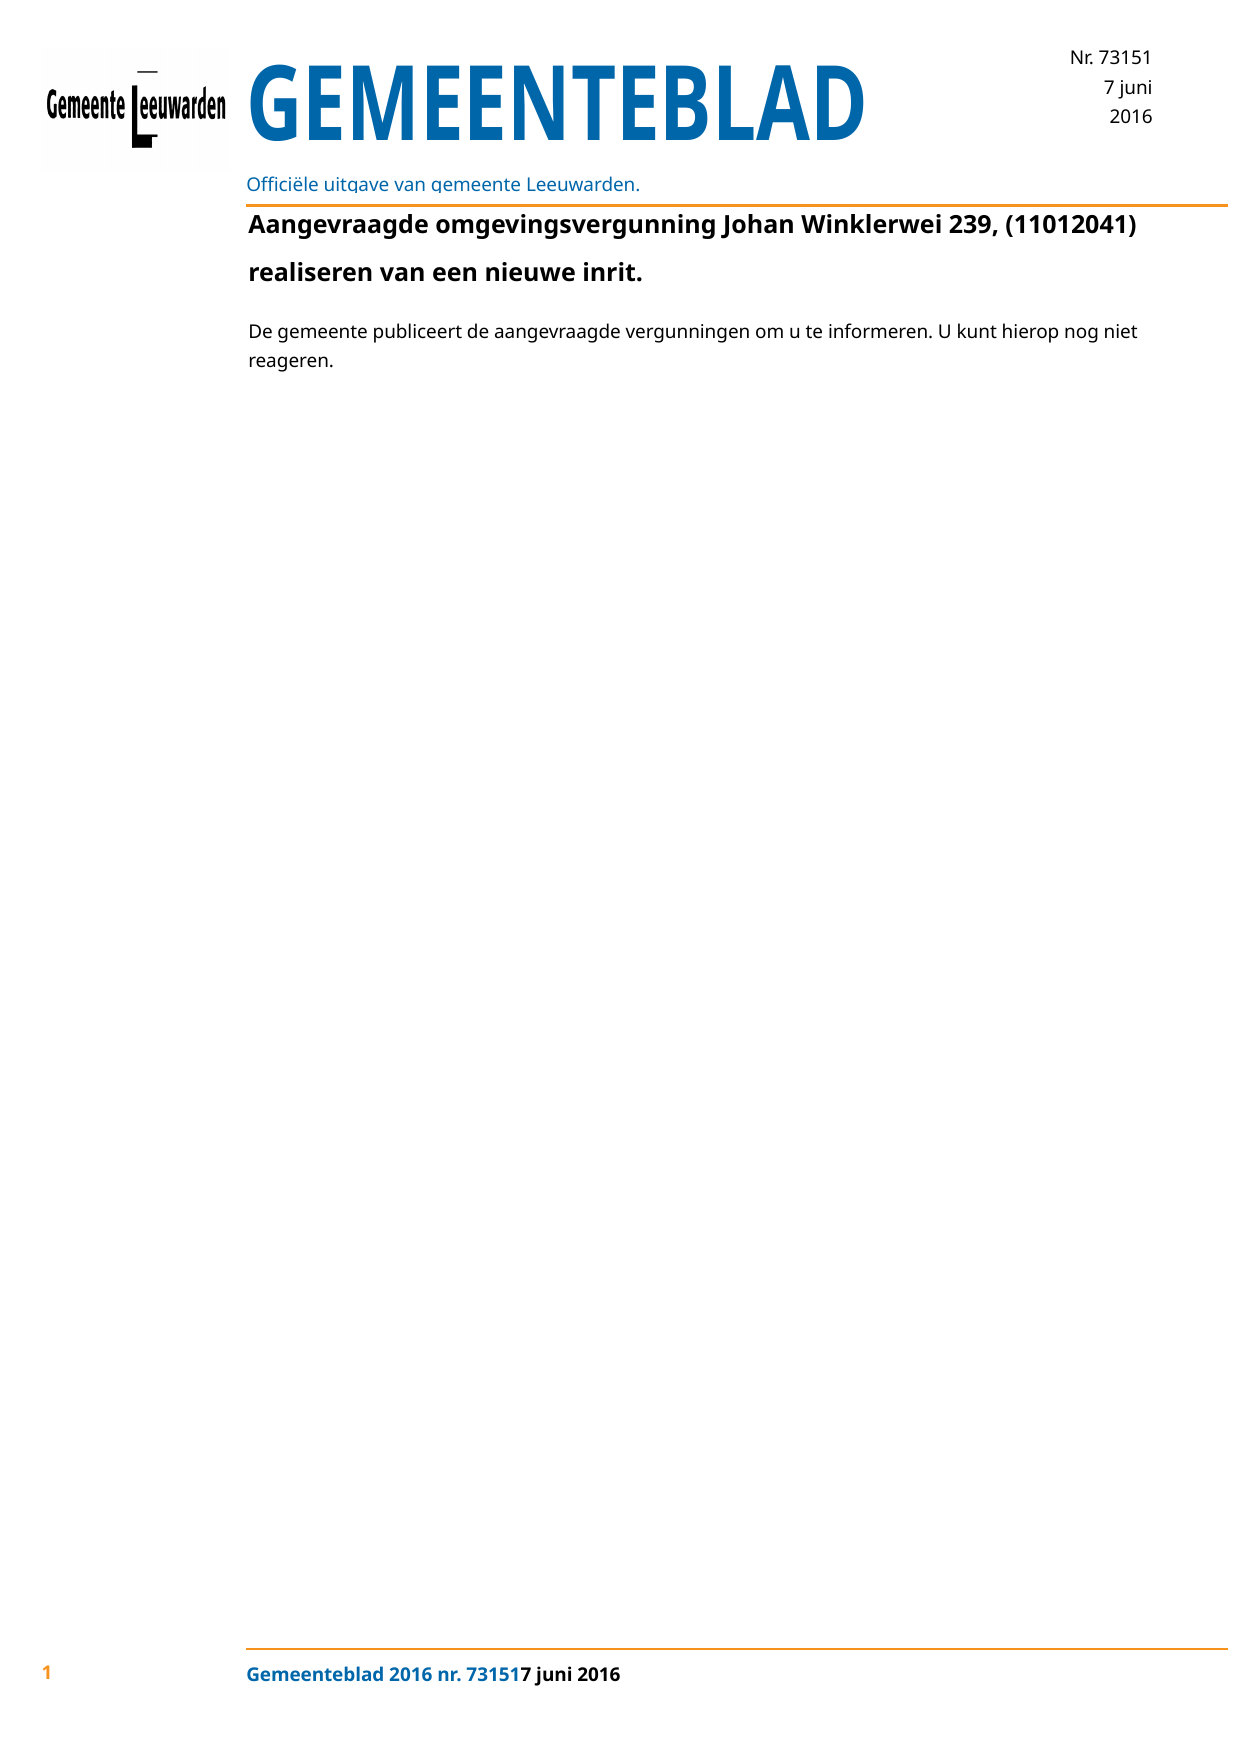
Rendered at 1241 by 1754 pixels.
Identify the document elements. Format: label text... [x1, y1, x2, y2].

text Aangevraagde omgevingsvergunning Johan Winklerwei 239, (11012041) realiseren van een nieuwe inrit. [248, 207, 1152, 288]
picture [41, 47, 231, 172]
text De gemeente publiceert de aangevraagde vergunningen om u te informeren. U kunt hierop nog niet reageren. [248, 318, 1152, 373]
